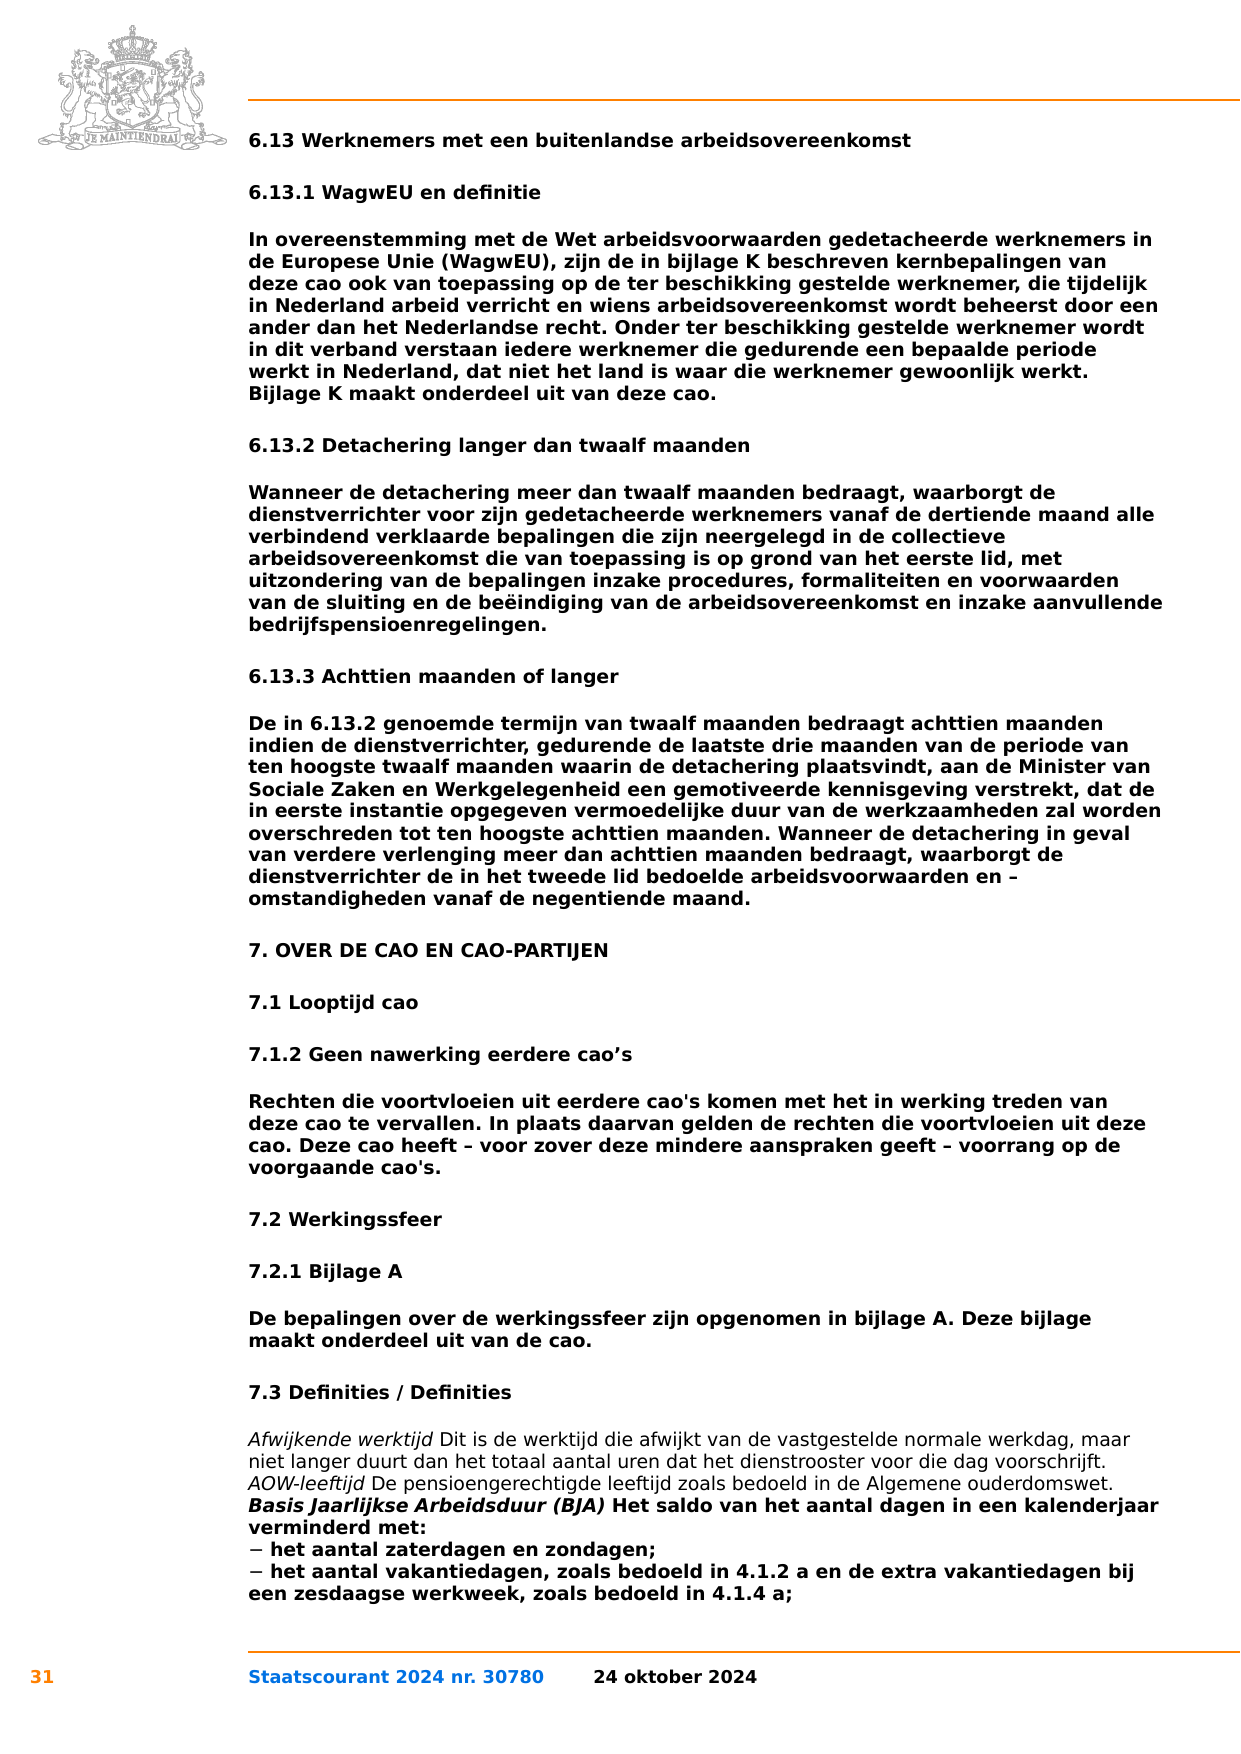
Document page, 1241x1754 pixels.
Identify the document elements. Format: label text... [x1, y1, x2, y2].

text De in 6.13.2 genoemde termijn van twaalf maanden bedraagt achttien maanden indien de dienstverrichter, gedurende de laatste drie maanden van de periode van ten hoogste twaalf maanden waarin de detachering plaatsvindt, aan de Minister van Sociale Zaken en Werkgelegenheid een gemotiveerde kennisgeving verstrekt, dat de in eerste instantie opgegeven vermoedelijke duur van de werkzaamheden zal worden overschreden tot ten hoogste achttien maanden. Wanneer de detachering in geval van verdere verlenging meer dan achttien maanden bedraagt, waarborgt de dienstverrichter de in het tweede lid bedoelde arbeidsvoorwaarden en – omstandigheden vanaf de negentiende maand. [248, 712, 1163, 910]
text Rechten die voortvloeien uit eerdere cao's komen met het in werking treden van deze cao te vervallen. In plaats daarvan gelden de rechten die voortvloeien uit deze cao. Deze cao heeft – voor zover deze mindere aanspraken geeft – voorrang op de voorgaande cao's. [248, 1091, 1163, 1179]
subtitle 7.1 Looptijd cao [248, 992, 1163, 1014]
text − het aantal zaterdagen en zondagen; [248, 1539, 1163, 1561]
text In overeenstemming met de Wet arbeidsvoorwaarden gedetacheerde werknemers in de Europese Unie (WagwEU), zijn de in bijlage K beschreven kernbepalingen van deze cao ook van toepassing op de ter beschikking gestelde werknemer, die tijdelijk in Nederland arbeid verricht en wiens arbeidsovereenkomst wordt beheerst door een ander dan het Nederlandse recht. Onder ter beschikking gestelde werknemer wordt in dit verband verstaan iedere werknemer die gedurende een bepaalde periode werkt in Nederland, dat niet het land is waar die werknemer gewoonlijk werkt. Bijlage K maakt onderdeel uit van deze cao. [248, 229, 1163, 405]
subtitle 6.13.1 WagwEU en definitie [248, 182, 1163, 204]
subtitle 6.13.2 Detachering langer dan twaalf maanden [248, 435, 1163, 457]
text Wanneer de detachering meer dan twaalf maanden bedraagt, waarborgt de dienstverrichter voor zijn gedetacheerde werknemers vanaf de dertiende maand alle verbindend verklaarde bepalingen die zijn neergelegd in de collectieve arbeidsovereenkomst die van toepassing is op grond van het eerste lid, met uitzondering van de bepalingen inzake procedures, formaliteiten en voorwaarden van de sluiting en de beëindiging van de arbeidsovereenkomst en inzake aanvullende bedrijfspensioenregelingen. [248, 482, 1163, 636]
picture [38, 25, 227, 150]
subtitle 6.13.3 Achttien maanden of langer [248, 666, 1163, 687]
subtitle 6.13 Werknemers met een buitenlandse arbeidsovereenkomst [248, 130, 1163, 152]
subtitle 7.1.2 Geen nawerking eerdere cao’s [248, 1044, 1163, 1066]
text − het aantal vakantiedagen, zoals bedoeld in 4.1.2 a en de extra vakantiedagen bij een zesdaagse werkweek, zoals bedoeld in 4.1.4 a; [248, 1561, 1163, 1605]
text De bepalingen over de werkingssfeer zijn opgenomen in bijlage A. Deze bijlage maakt onderdeel uit van de cao. [248, 1308, 1163, 1352]
text AOW-leeftijd De pensioengerechtigde leeftijd zoals bedoeld in de Algemene ouderdomswet. [248, 1473, 1163, 1495]
subtitle 7. OVER DE CAO EN CAO-PARTIJEN [248, 940, 1163, 962]
subtitle 7.2.1 Bijlage A [248, 1261, 1163, 1283]
text Afwijkende werktijd Dit is de werktijd die afwijkt van de vastgestelde normale werkdag, maar niet langer duurt dan het totaal aantal uren dat het dienstrooster voor die dag voorschrijft. [248, 1429, 1163, 1473]
subtitle 7.3 Definities / Definities [248, 1382, 1163, 1404]
subtitle 7.2 Werkingssfeer [248, 1209, 1163, 1231]
text Basis Jaarlijkse Arbeidsduur (BJA) Het saldo van het aantal dagen in een kalenderjaar verminderd met: [248, 1495, 1163, 1539]
